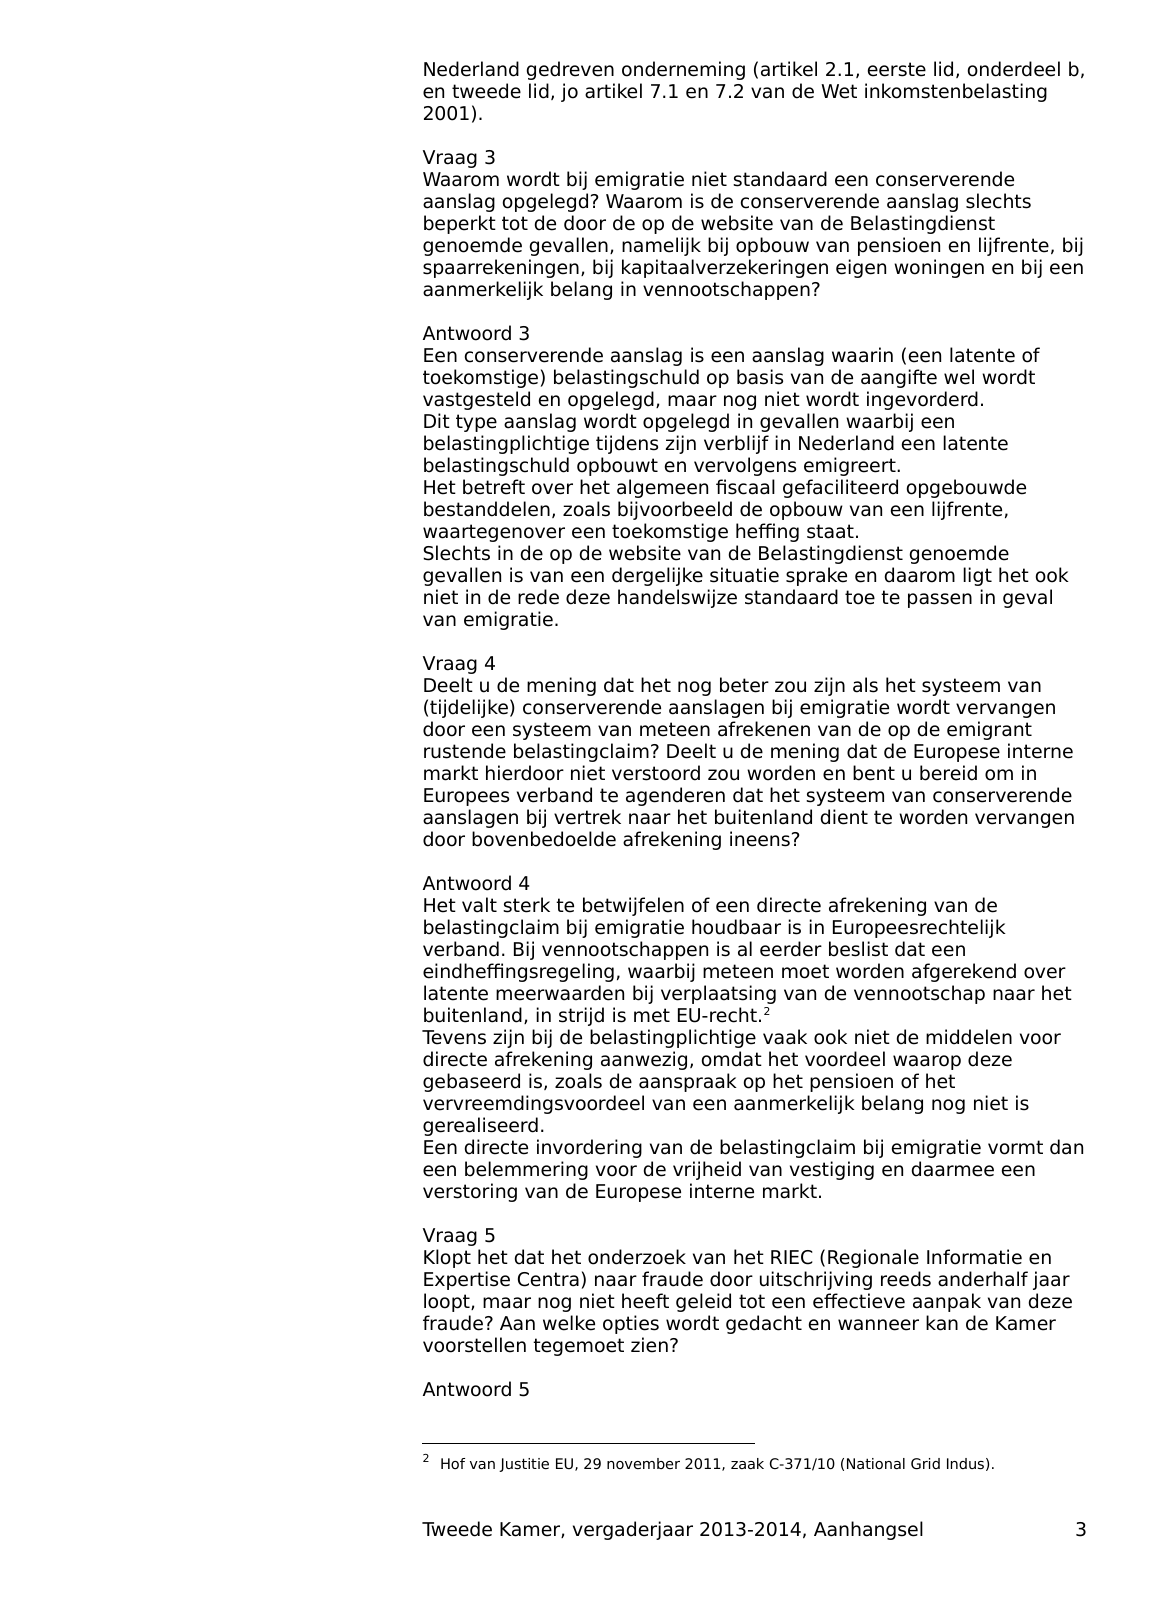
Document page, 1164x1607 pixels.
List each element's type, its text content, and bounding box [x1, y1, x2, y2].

text Tevens zijn bij de belastingplichtige vaak ook niet de middelen voor directe afrekening aanwezig, omdat het voordeel waarop deze gebaseerd is, zoals de aanspraak op het pensioen of het vervreemdingsvoordeel van een aanmerkelijk belang nog niet is gerealiseerd. [422, 1027, 1087, 1137]
text Een conserverende aanslag is een aanslag waarin (een latente of toekomstige) belastingschuld op basis van de aangifte wel wordt vastgesteld en opgelegd, maar nog niet wordt ingevorderd. [422, 345, 1087, 411]
text Waarom wordt bij emigratie niet standaard een conserverende aanslag opgelegd? Waarom is de conserverende aanslag slechts beperkt tot de door de op de website van de Belastingdienst genoemde gevallen, namelijk bij opbouw van pensioen en lijfrente, bij spaarrekeningen, bij kapitaalverzekeringen eigen woningen en bij een aanmerkelijk belang in vennootschappen? [422, 169, 1087, 301]
text Het valt sterk te betwijfelen of een directe afrekening van de belastingclaim bij emigratie houdbaar is in Europeesrechtelijk verband. Bij vennootschappen is al eerder beslist dat een eindheffingsregeling, waarbij meteen moet worden afgerekend over latente meerwaarden bij verplaatsing van de vennootschap naar het buitenland, in strijd is met EU-recht. [422, 895, 1087, 1027]
text Nederland gedreven onderneming (artikel 2.1, eerste lid, onderdeel b, en tweede lid, jo artikel 7.1 en 7.2 van de Wet inkomstenbelasting 2001). [422, 59, 1087, 125]
text Antwoord 5 [422, 1379, 1087, 1401]
text Slechts in de op de website van de Belastingdienst genoemde gevallen is van een dergelijke situatie sprake en daarom ligt het ook niet in de rede deze handelswijze standaard toe te passen in geval van emigratie. [422, 543, 1087, 631]
text Vraag 5 [422, 1225, 1087, 1247]
text Een directe invordering van de belastingclaim bij emigratie vormt dan een belemmering voor de vrijheid van vestiging en daarmee een verstoring van de Europese interne markt. [422, 1137, 1087, 1203]
text Vraag 4 [422, 653, 1087, 675]
text Klopt het dat het onderzoek van het RIEC (Regionale Informatie en Expertise Centra) naar fraude door uitschrijving reeds anderhalf jaar loopt, maar nog niet heeft geleid tot een effectieve aanpak van deze fraude? Aan welke opties wordt gedacht en wanneer kan de Kamer voorstellen tegemoet zien? [422, 1247, 1087, 1357]
text Het betreft over het algemeen fiscaal gefaciliteerd opgebouwde bestanddelen, zoals bijvoorbeeld de opbouw van een lijfrente, waartegenover een toekomstige heffing staat. [422, 477, 1087, 543]
text Antwoord 3 [422, 323, 1087, 345]
text Vraag 3 [422, 147, 1087, 169]
text Hof van Justitie EU, 29 november 2011, zaak C-371/10 (National Grid Indus). [422, 1452, 1087, 1474]
text Dit type aanslag wordt opgelegd in gevallen waarbij een belastingplichtige tijdens zijn verblijf in Nederland een latente belastingschuld opbouwt en vervolgens emigreert. [422, 411, 1087, 477]
text Antwoord 4 [422, 873, 1087, 895]
text Deelt u de mening dat het nog beter zou zijn als het systeem van (tijdelijke) conserverende aanslagen bij emigratie wordt vervangen door een systeem van meteen afrekenen van de op de emigrant rustende belastingclaim? Deelt u de mening dat de Europese interne markt hierdoor niet verstoord zou worden en bent u bereid om in Europees verband te agenderen dat het systeem van conserverende aanslagen bij vertrek naar het buitenland dient te worden vervangen door bovenbedoelde afrekening ineens? [422, 675, 1087, 851]
